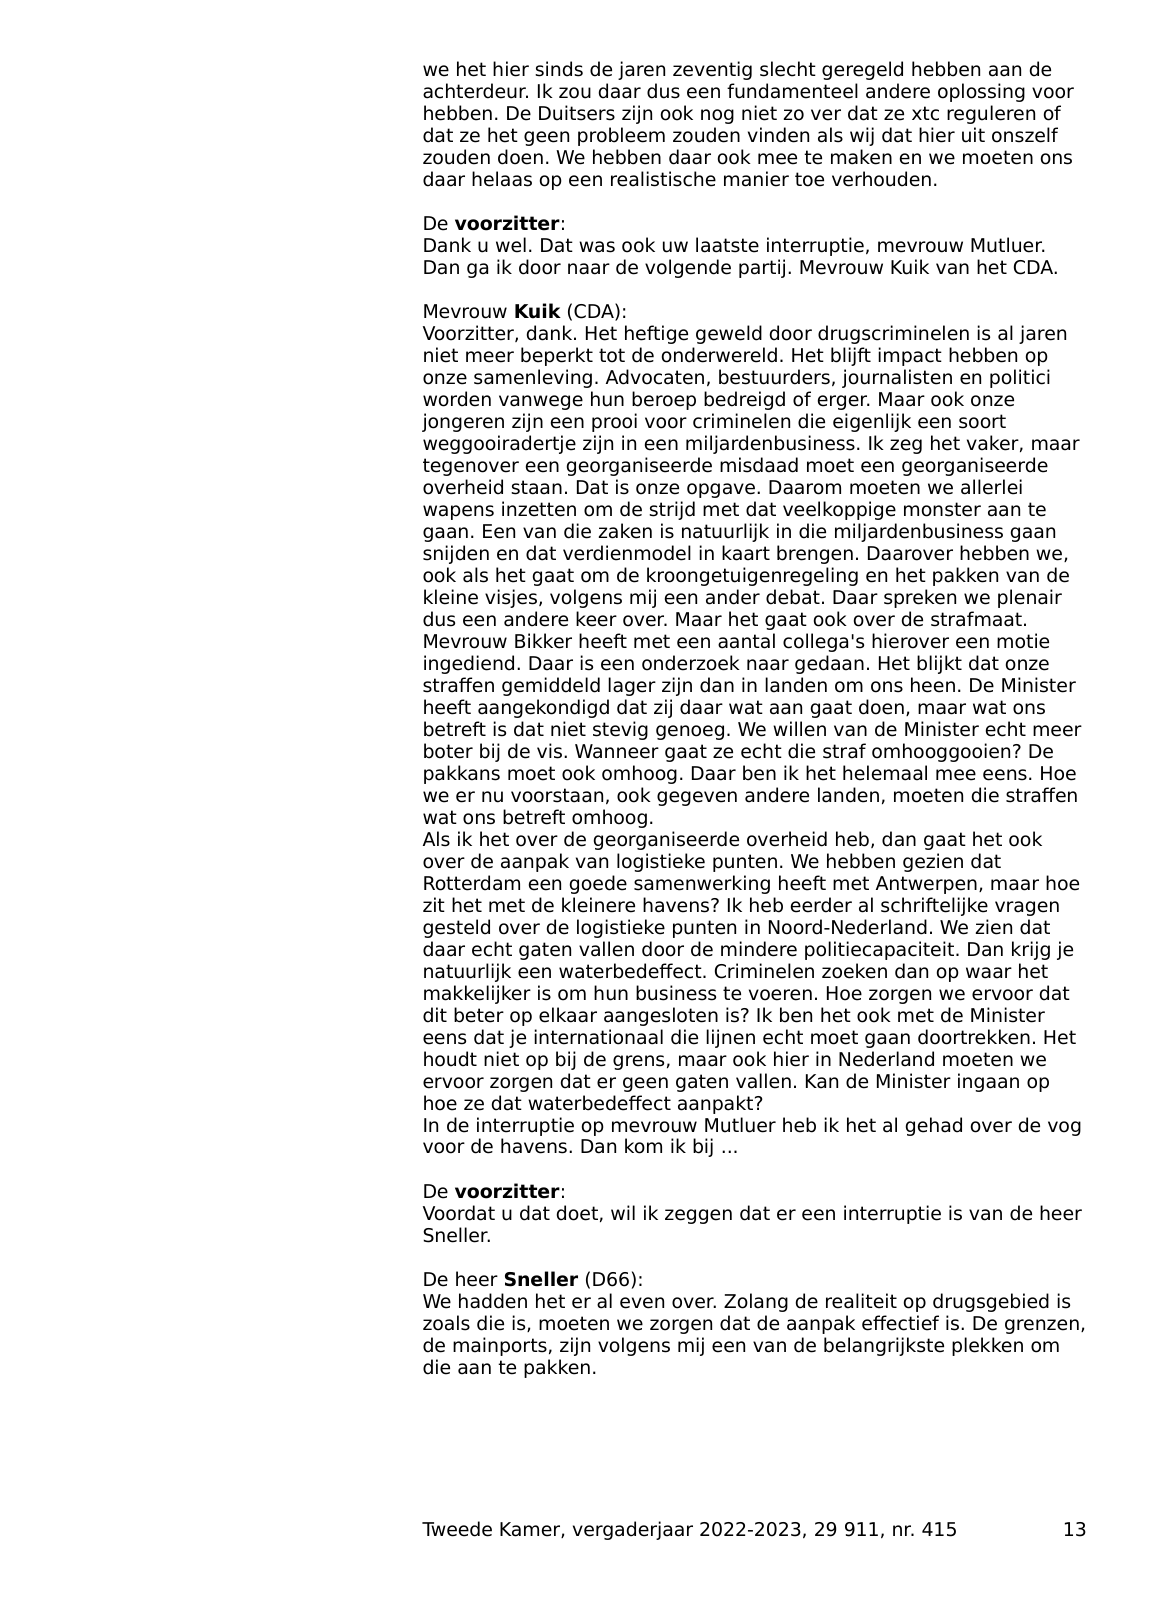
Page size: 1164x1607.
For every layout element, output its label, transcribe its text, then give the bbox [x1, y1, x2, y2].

text Voorzitter, dank. Het heftige geweld door drugscriminelen is al jaren niet meer beperkt tot de onderwereld. Het blijft impact hebben op onze samenleving. Advocaten, bestuurders, journalisten en politici worden vanwege hun beroep bedreigd of erger. Maar ook onze jongeren zijn een prooi voor criminelen die eigenlijk een soort weggooiradertje zijn in een miljardenbusiness. Ik zeg het vaker, maar tegenover een georganiseerde misdaad moet een georganiseerde overheid staan. Dat is onze opgave. Daarom moeten we allerlei wapens inzetten om de strijd met dat veelkoppige monster aan te gaan. Een van die zaken is natuurlijk in die miljardenbusiness gaan snijden en dat verdienmodel in kaart brengen. Daarover hebben we, ook als het gaat om de kroongetuigenregeling en het pakken van de kleine visjes, volgens mij een ander debat. Daar spreken we plenair dus een andere keer over. Maar het gaat ook over de strafmaat. Mevrouw Bikker heeft met een aantal collega's hierover een motie ingediend. Daar is een onderzoek naar gedaan. Het blijkt dat onze straffen gemiddeld lager zijn dan in landen om ons heen. De Minister heeft aangekondigd dat zij daar wat aan gaat doen, maar wat ons betreft is dat niet stevig genoeg. We willen van de Minister echt meer boter bij de vis. Wanneer gaat ze echt die straf omhooggooien? De pakkans moet ook omhoog. Daar ben ik het helemaal mee eens. Hoe we er nu voorstaan, ook gegeven andere landen, moeten die straffen wat ons betreft omhoog. [422, 323, 1087, 829]
text De voorzitter: [422, 1181, 1087, 1203]
text De heer Sneller (D66): [422, 1269, 1087, 1291]
text Dank u wel. Dat was ook uw laatste interruptie, mevrouw Mutluer. Dan ga ik door naar de volgende partij. Mevrouw Kuik van het CDA. [422, 235, 1087, 279]
text Als ik het over de georganiseerde overheid heb, dan gaat het ook over de aanpak van logistieke punten. We hebben gezien dat Rotterdam een goede samenwerking heeft met Antwerpen, maar hoe zit het met de kleinere havens? Ik heb eerder al schriftelijke vragen gesteld over de logistieke punten in Noord-Nederland. We zien dat daar echt gaten vallen door de mindere politiecapaciteit. Dan krijg je natuurlijk een waterbedeffect. Criminelen zoeken dan op waar het makkelijker is om hun business te voeren. Hoe zorgen we ervoor dat dit beter op elkaar aangesloten is? Ik ben het ook met de Minister eens dat je internationaal die lijnen echt moet gaan doortrekken. Het houdt niet op bij de grens, maar ook hier in Nederland moeten we ervoor zorgen dat er geen gaten vallen. Kan de Minister ingaan op hoe ze dat waterbedeffect aanpakt? [422, 829, 1087, 1114]
text De voorzitter: [422, 213, 1087, 235]
text we het hier sinds de jaren zeventig slecht geregeld hebben aan de achterdeur. Ik zou daar dus een fundamenteel andere oplossing voor hebben. De Duitsers zijn ook nog niet zo ver dat ze xtc reguleren of dat ze het geen probleem zouden vinden als wij dat hier uit onszelf zouden doen. We hebben daar ook mee te maken en we moeten ons daar helaas op een realistische manier toe verhouden. [422, 59, 1087, 191]
text We hadden het er al even over. Zolang de realiteit op drugsgebied is zoals die is, moeten we zorgen dat de aanpak effectief is. De grenzen, de mainports, zijn volgens mij een van de belangrijkste plekken om die aan te pakken. [422, 1291, 1087, 1379]
text Voordat u dat doet, wil ik zeggen dat er een interruptie is van de heer Sneller. [422, 1203, 1087, 1247]
text Mevrouw Kuik (CDA): [422, 301, 1087, 323]
text In de interruptie op mevrouw Mutluer heb ik het al gehad over de vog voor de havens. Dan kom ik bij ... [422, 1114, 1087, 1158]
